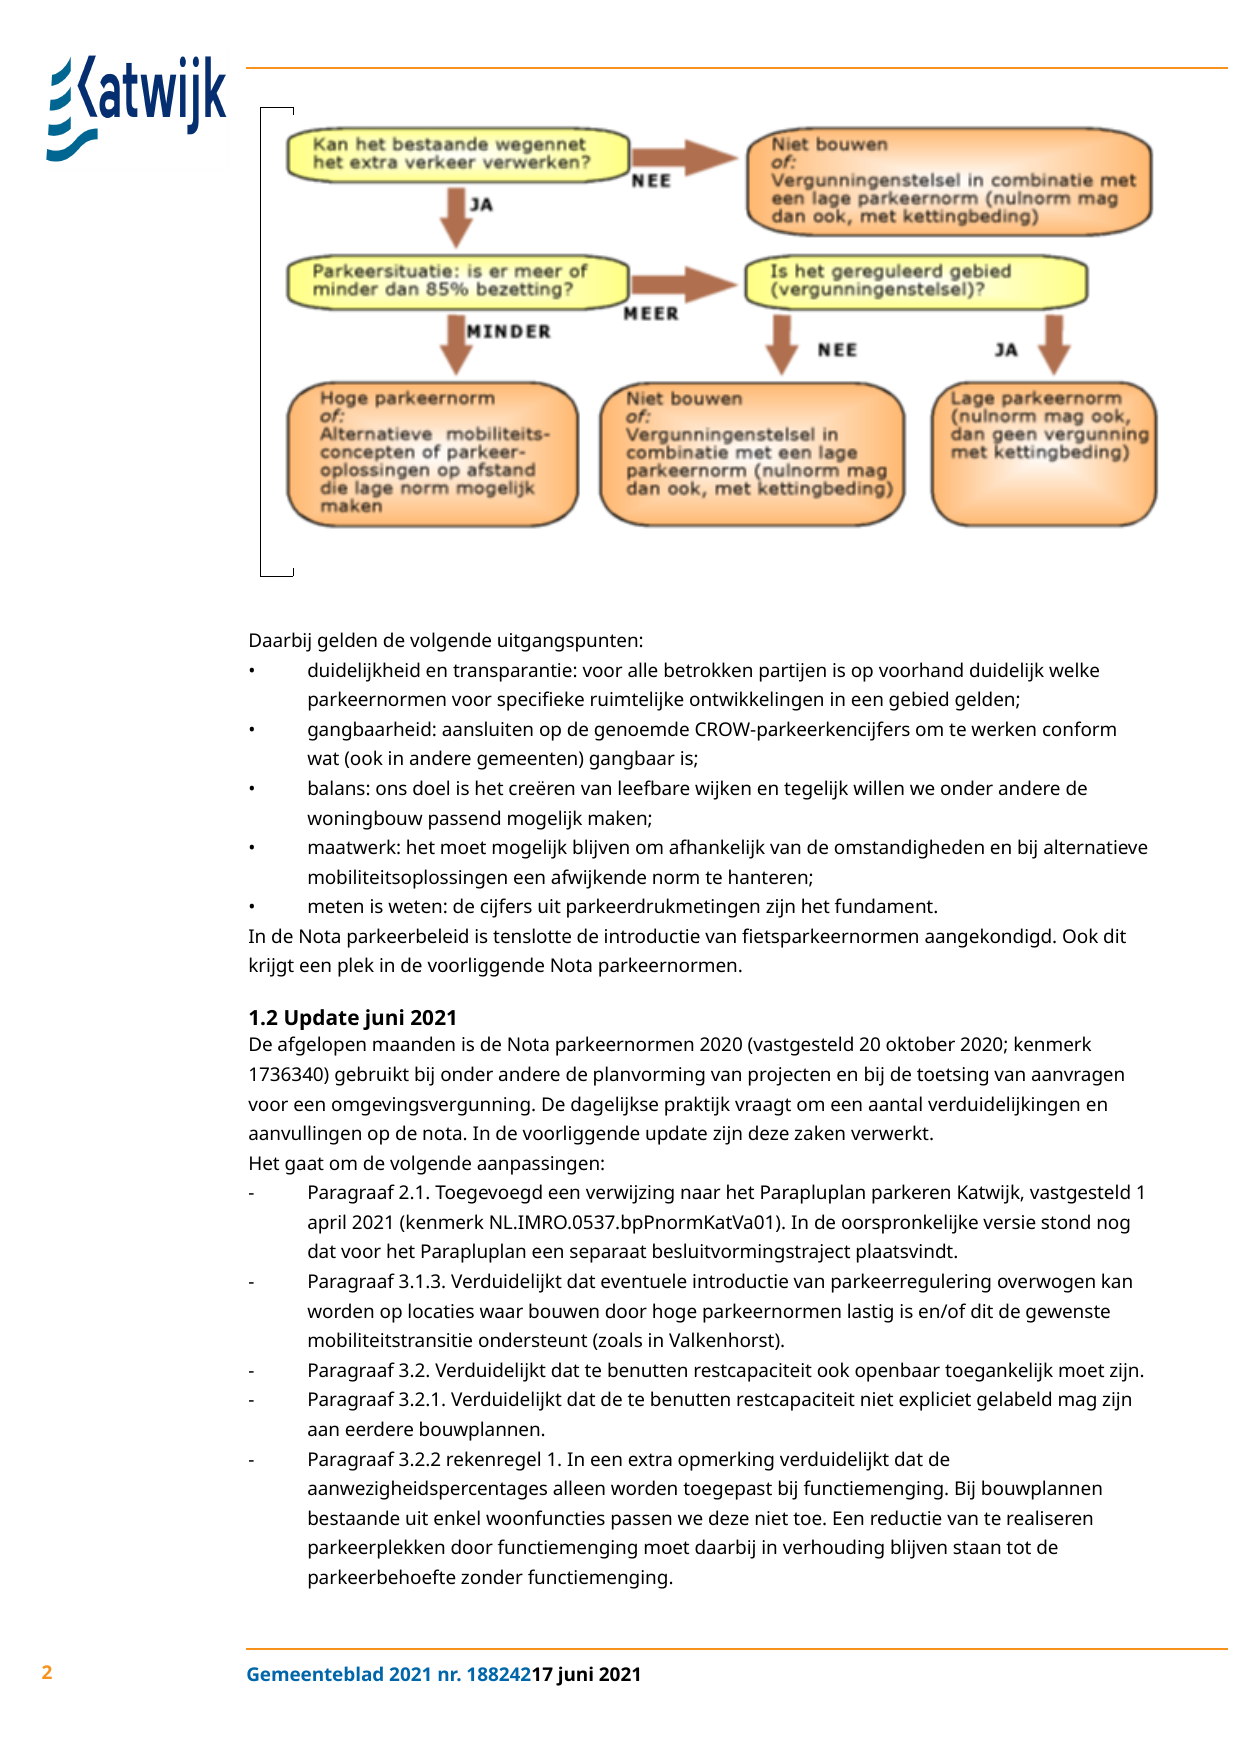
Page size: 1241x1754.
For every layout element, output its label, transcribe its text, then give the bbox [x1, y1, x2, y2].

list Paragraaf 3.2.1. Verduidelijkt dat de te benutten restcapaciteit niet expliciet gelabeld mag zijn aan eerdere bouwplannen. [248, 1387, 1152, 1442]
list gangbaarheid: aansluiten op de genoemde CROW-parkeerkencijfers om te werken conform wat (ook in andere gemeenten) gangbaar is; [248, 716, 1152, 771]
list Paragraaf 3.1.3. Verduidelijkt dat eventuele introductie van parkeerregulering overwogen kan worden op locaties waar bouwen door hoge parkeernormen lastig is en/of dit de gewenste mobiliteitstransitie ondersteunt (zoals in Valkenhorst). [248, 1268, 1152, 1353]
text 1.2 Update juni 2021 [248, 1003, 1152, 1032]
text De afgelopen maanden is de Nota parkeernormen 2020 (vastgesteld 20 oktober 2020; kenmerk 1736340) gebruikt bij onder andere de planvorming van projecten en bij de toetsing van aanvragen voor een omgevingsvergunning. De dagelijkse praktijk vraagt om een aantal verduidelijkingen en aanvullingen op de nota. In de voorliggende update zijn deze zaken verwerkt. [248, 1032, 1152, 1146]
text Daarbij gelden de volgende uitgangspunten: [248, 627, 1152, 653]
list duidelijkheid en transparantie: voor alle betrokken partijen is op voorhand duidelijk welke parkeernormen voor specifieke ruimtelijke ontwikkelingen in een gebied gelden; [248, 657, 1152, 712]
picture [41, 47, 231, 172]
text Het gaat om de volgende aanpassingen: [248, 1150, 1152, 1176]
text In de Nota parkeerbeleid is tenslotte de introductie van fietsparkeernormen aangekondigd. Ook dit krijgt een plek in de voorliggende Nota parkeernormen. [248, 923, 1152, 978]
list balans: ons doel is het creëren van leefbare wijken en tegelijk willen we onder andere de woningbouw passend mogelijk maken; [248, 775, 1152, 831]
list maatwerk: het moet mogelijk blijven om afhankelijk van de omstandigheden en bij alternatieve mobiliteitsoplossingen een afwijkende norm te hanteren; [248, 834, 1152, 890]
list Paragraaf 3.2.2 rekenregel 1. In een extra opmerking verduidelijkt dat de aanwezigheidspercentages alleen worden toegepast bij functiemenging. Bij bouwplannen bestaande uit enkel woonfuncties passen we deze niet toe. Een reductie van te realiseren parkeerplekken door functiemenging moet daarbij in verhouding blijven staan tot de parkeerbehoefte zonder functiemenging. [248, 1446, 1152, 1590]
list meten is weten: de cijfers uit parkeerdrukmetingen zijn het fundament. [248, 893, 1152, 919]
picture [268, 115, 1173, 568]
list Paragraaf 2.1. Toegevoegd een verwijzing naar het Parapluplan parkeren Katwijk, vastgesteld 1 april 2021 (kenmerk NL.IMRO.0537.bpPnormKatVa01). In de oorspronkelijke versie stond nog dat voor het Parapluplan een separaat besluitvormingstraject plaatsvindt. [248, 1179, 1152, 1264]
list Paragraaf 3.2. Verduidelijkt dat te benutten restcapaciteit ook openbaar toegankelijk moet zijn. [248, 1357, 1152, 1383]
